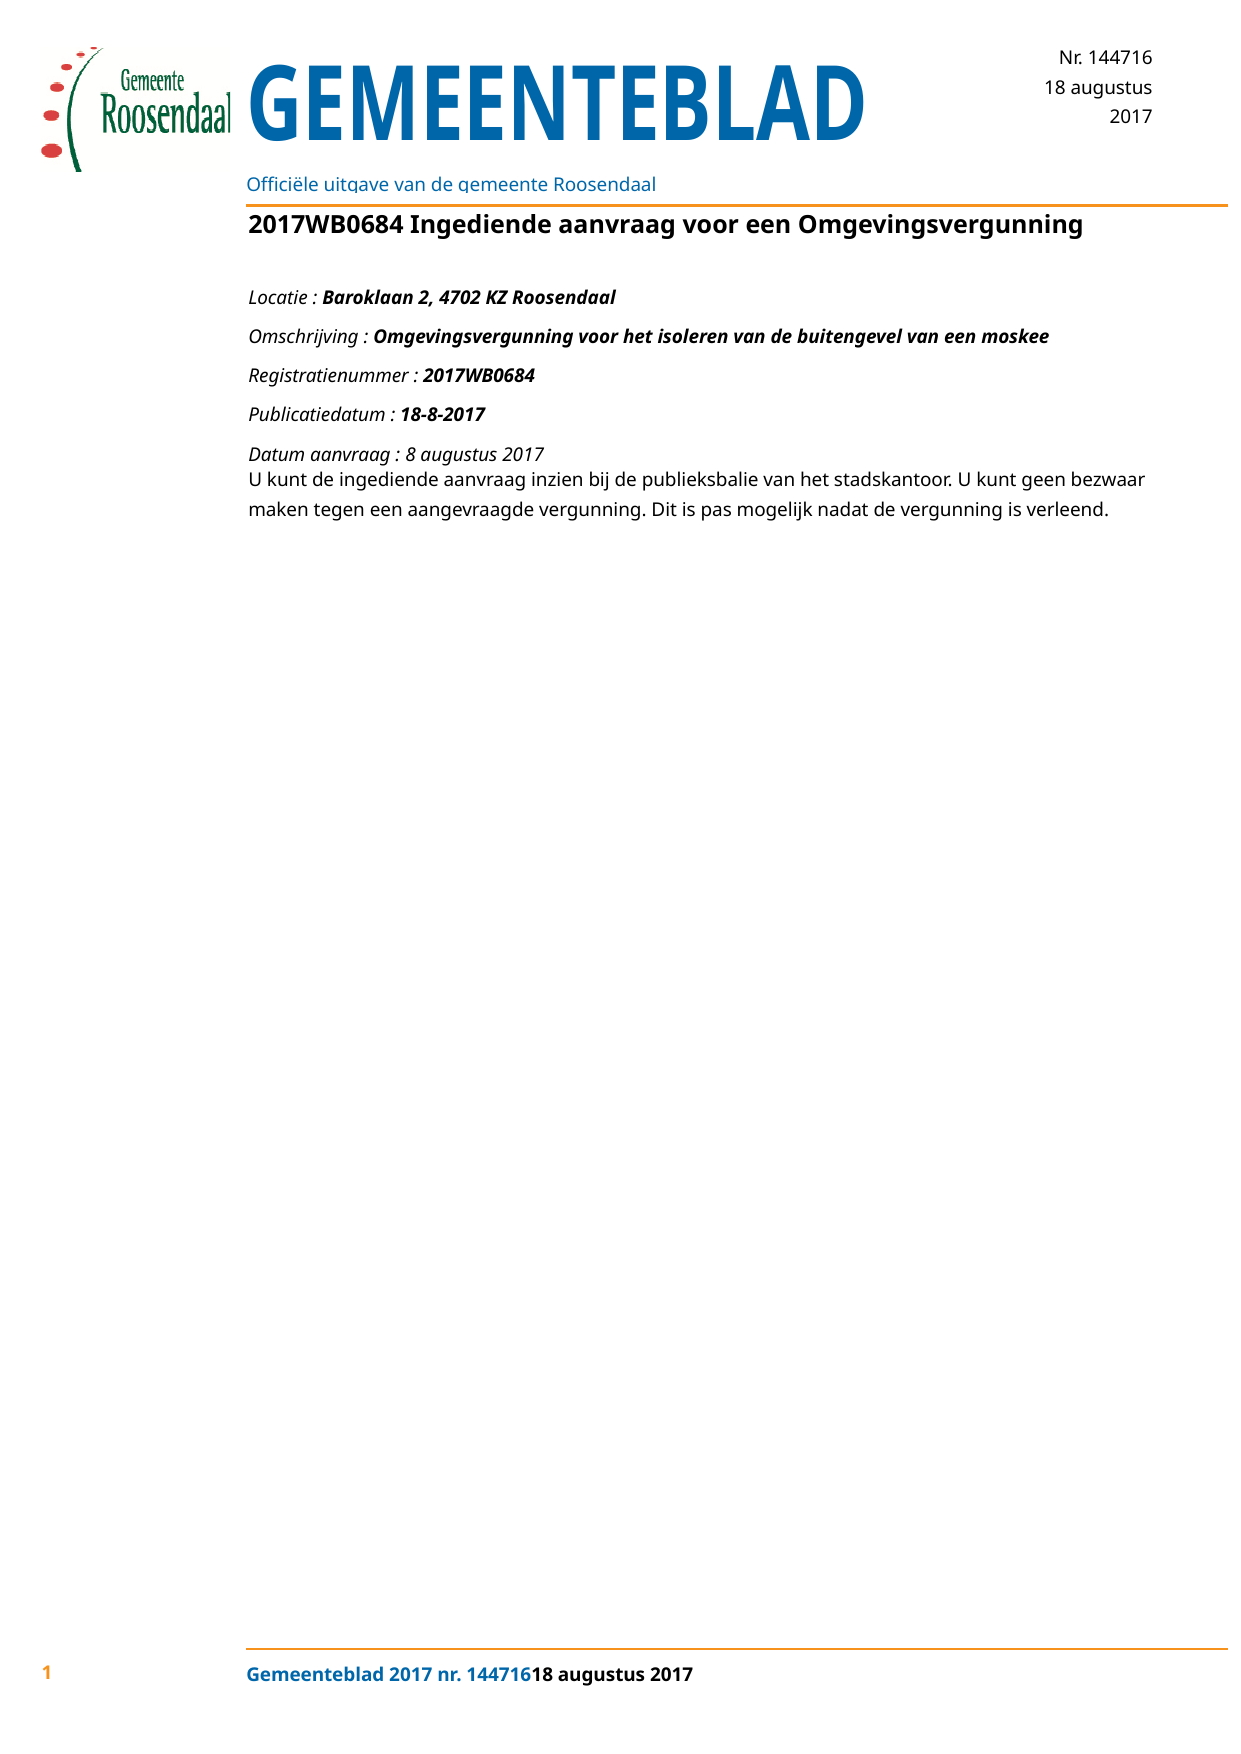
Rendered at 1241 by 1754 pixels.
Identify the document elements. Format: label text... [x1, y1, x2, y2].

text U kunt de ingediende aanvraag inzien bij de publieksbalie van het stadskantoor. U kunt geen bezwaar maken tegen een aangevraagde vergunning. Dit is pas mogelijk nadat de vergunning is verleend. [248, 467, 1152, 522]
text Registratienummer : 2017WB0684 [248, 362, 1152, 388]
text Locatie : Baroklaan 2, 4702 KZ Roosendaal [248, 284, 1152, 309]
picture [41, 47, 231, 172]
text Datum aanvraag : 8 augustus 2017 [248, 441, 1152, 467]
text 2017WB0684 Ingediende aanvraag voor een Omgevingsvergunning [248, 207, 1152, 241]
text Publicatiedatum : 18-8-2017 [248, 402, 1152, 427]
text Omschrijving : Omgevingsvergunning voor het isoleren van de buitengevel van een moskee [248, 323, 1152, 349]
